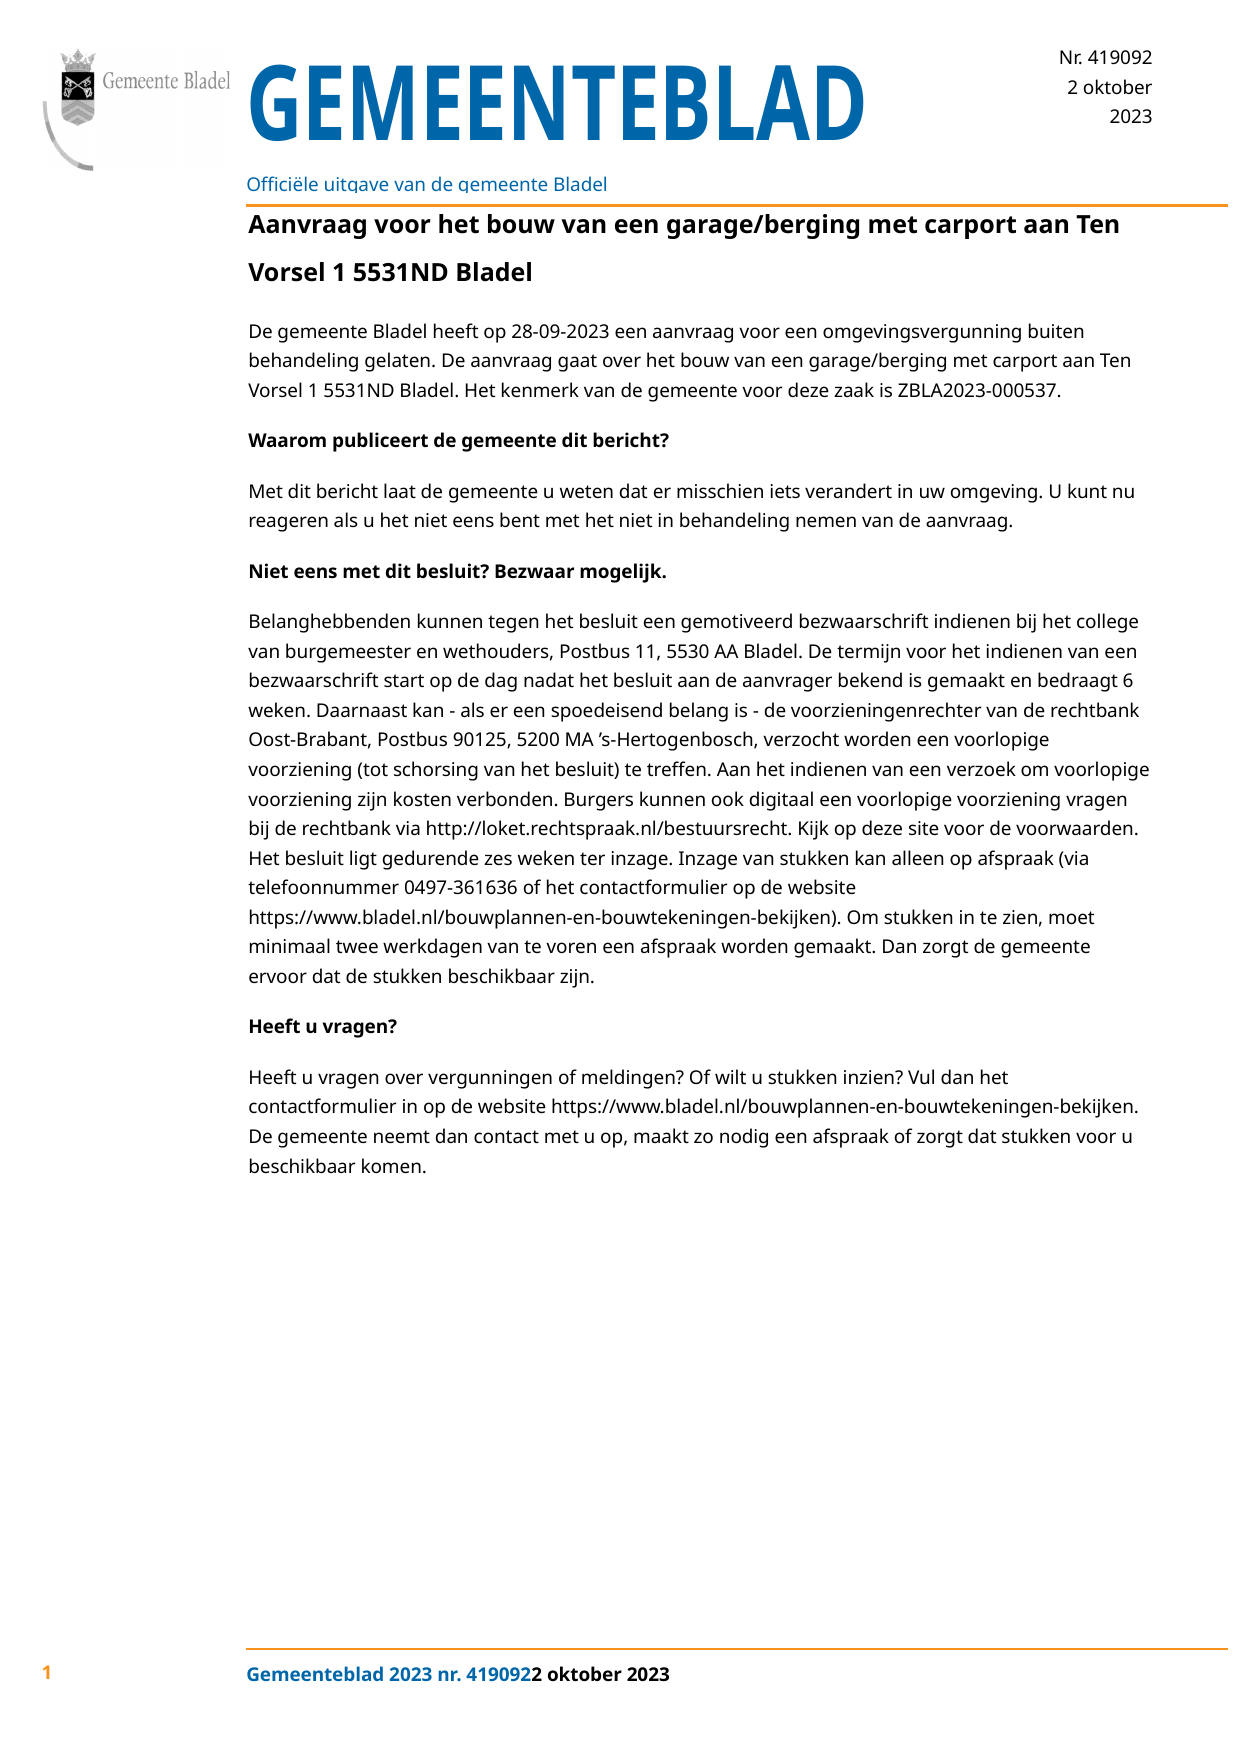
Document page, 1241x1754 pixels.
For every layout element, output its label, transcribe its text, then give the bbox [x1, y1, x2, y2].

text Heeft u vragen over vergunningen of meldingen? Of wilt u stukken inzien? Vul dan het contactformulier in op de website https://www.bladel.nl/bouwplannen-en-bouwtekeningen-bekijken. De gemeente neemt dan contact met u op, maakt zo nodig een afspraak of zorgt dat stukken voor u beschikbaar komen. [248, 1064, 1152, 1179]
text Niet eens met dit besluit? Bezwaar mogelijk. [248, 558, 1152, 584]
text De gemeente Bladel heeft op 28-09-2023 een aanvraag voor een omgevingsvergunning buiten behandeling gelaten. De aanvraag gaat over het bouw van een garage/berging met carport aan Ten Vorsel 1 5531ND Bladel. Het kenmerk van de gemeente voor deze zaak is ZBLA2023-000537. [248, 318, 1152, 403]
text Aanvraag voor het bouw van een garage/berging met carport aan Ten Vorsel 1 5531ND Bladel [248, 207, 1152, 288]
text Belanghebbenden kunnen tegen het besluit een gemotiveerd bezwaarschrift indienen bij het college van burgemeester en wethouders, Postbus 11, 5530 AA Bladel. De termijn voor het indienen van een bezwaarschrift start op de dag nadat het besluit aan de aanvrager bekend is gemaakt en bedraagt 6 weken. Daarnaast kan - als er een spoedeisend belang is - de voorzieningenrechter van de rechtbank Oost-Brabant, Postbus 90125, 5200 MA ’s-Hertogenbosch, verzocht worden een voorlopige voorziening (tot schorsing van het besluit) te treffen. Aan het indienen van een verzoek om voorlopige voorziening zijn kosten verbonden. Burgers kunnen ook digitaal een voorlopige voorziening vragen bij de rechtbank via http://loket.rechtspraak.nl/bestuursrecht. Kijk op deze site voor de voorwaarden. Het besluit ligt gedurende zes weken ter inzage. Inzage van stukken kan alleen op afspraak (via telefoonnummer 0497-361636 of het contactformulier op de website https://www.bladel.nl/bouwplannen-en-bouwtekeningen-bekijken). Om stukken in te zien, moet minimaal twee werkdagen van te voren een afspraak worden gemaakt. Dan zorgt de gemeente ervoor dat de stukken beschikbaar zijn. [248, 608, 1152, 989]
picture [41, 47, 231, 172]
text Waarom publiceert de gemeente dit bericht? [248, 427, 1152, 453]
text Heeft u vragen? [248, 1014, 1152, 1039]
text Met dit bericht laat de gemeente u weten dat er misschien iets verandert in uw omgeving. U kunt nu reageren als u het niet eens bent met het niet in behandeling nemen van de aanvraag. [248, 478, 1152, 533]
